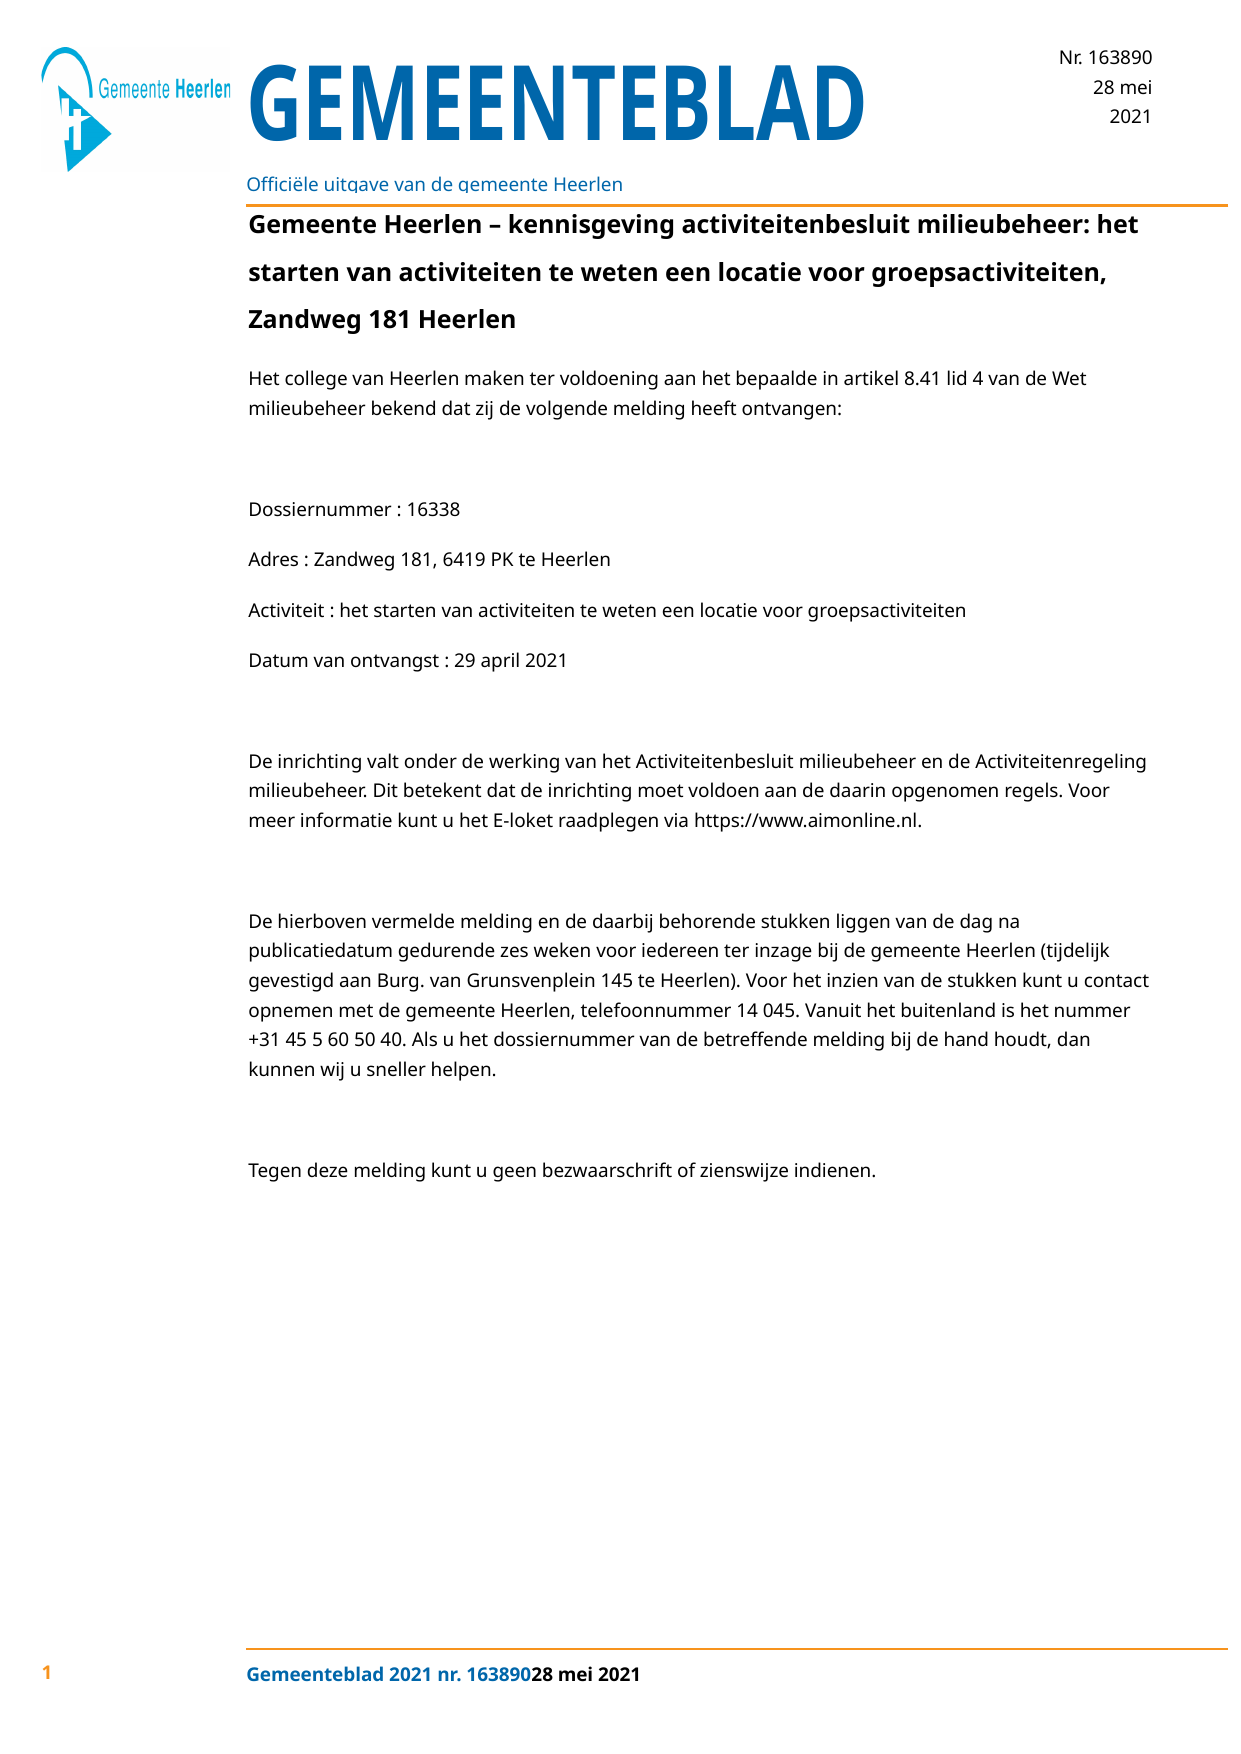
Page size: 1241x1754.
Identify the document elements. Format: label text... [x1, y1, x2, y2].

text Datum van ontvangst : 29 april 2021 [248, 647, 1152, 673]
text Het college van Heerlen maken ter voldoening aan het bepaalde in artikel 8.41 lid 4 van de Wet milieubeheer bekend dat zij de volgende melding heeft ontvangen: [248, 366, 1152, 421]
text Dossiernummer : 16338 [248, 496, 1152, 522]
picture [41, 47, 231, 172]
text Adres : Zandweg 181, 6419 PK te Heerlen [248, 546, 1152, 572]
picture [41, 47, 59, 70]
text De hierboven vermelde melding en de daarbij behorende stukken liggen van de dag na publicatiedatum gedurende zes weken voor iedereen ter inzage bij de gemeente Heerlen (tijdelijk gevestigd aan Burg. van Grunsvenplein 145 te Heerlen). Voor het inzien van de stukken kunt u contact opnemen met de gemeente Heerlen, telefoonnummer 14 045. Vanuit het buitenland is het nummer +31 45 5 60 50 40. Als u het dossiernummer van de betreffende melding bij de hand houdt, dan kunnen wij u sneller helpen. [248, 908, 1152, 1082]
text Activiteit : het starten van activiteiten te weten een locatie voor groepsactiviteiten [248, 597, 1152, 622]
text Gemeente Heerlen – kennisgeving activiteitenbesluit milieubeheer: het starten van activiteiten te weten een locatie voor groepsactiviteiten, Zandweg 181 Heerlen [248, 207, 1152, 336]
text De inrichting valt onder de werking van het Activiteitenbesluit milieubeheer en de Activiteitenregeling milieubeheer. Dit betekent dat de inrichting moet voldoen aan de daarin opgenomen regels. Voor meer informatie kunt u het E-loket raadplegen via https://www.aimonline.nl. [248, 748, 1152, 833]
text Tegen deze melding kunt u geen bezwaarschrift of zienswijze indienen. [248, 1157, 1152, 1182]
